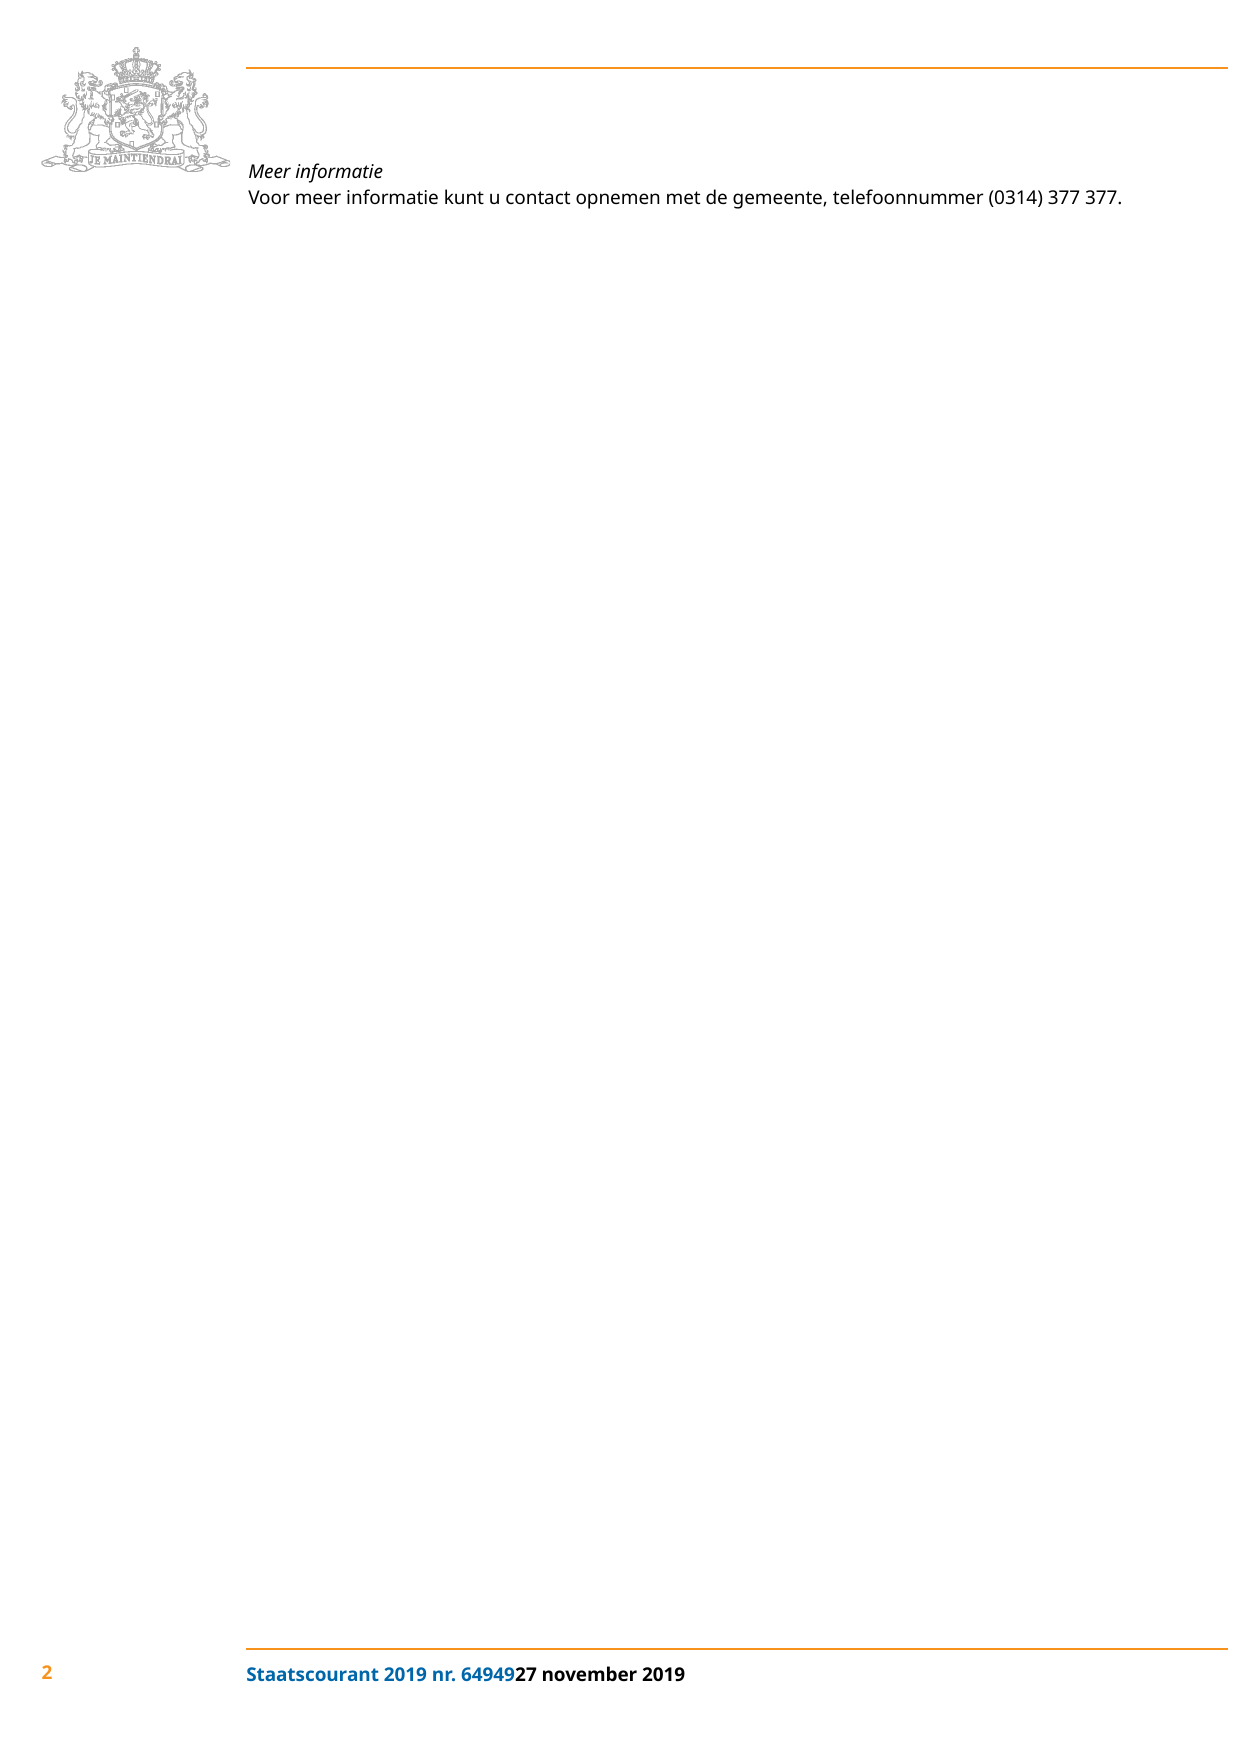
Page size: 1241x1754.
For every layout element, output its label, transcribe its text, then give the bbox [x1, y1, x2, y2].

picture [41, 47, 231, 172]
text Meer informatie [248, 159, 1152, 184]
text Voor meer informatie kunt u contact opnemen met de gemeente, telefoonnummer (0314) 377 377. [248, 184, 1152, 210]
